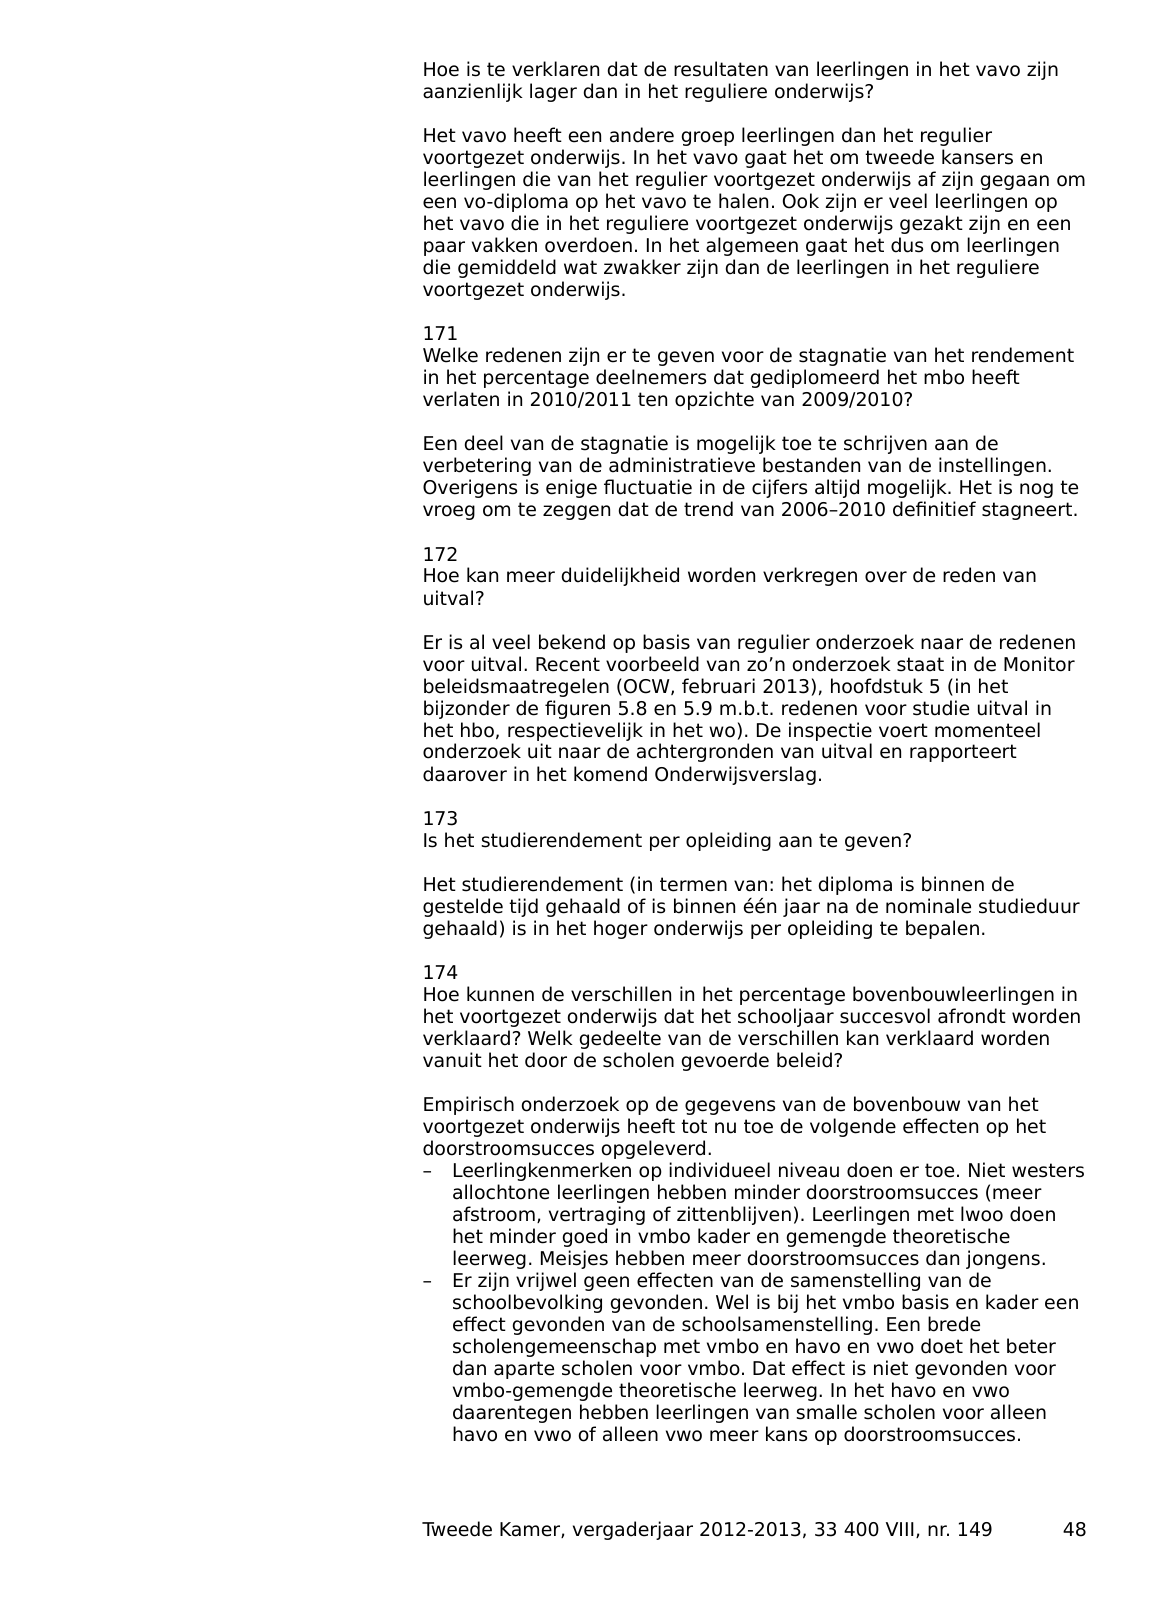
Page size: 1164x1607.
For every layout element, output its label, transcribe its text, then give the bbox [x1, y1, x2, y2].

text Is het studierendement per opleiding aan te geven? [422, 829, 1087, 852]
text Hoe kan meer duidelijkheid worden verkregen over de reden van uitval? [422, 565, 1087, 609]
text 171 [422, 323, 1087, 345]
text 172 [422, 543, 1087, 565]
text Empirisch onderzoek op de gegevens van de bovenbouw van het voortgezet onderwijs heeft tot nu toe de volgende effecten op het doorstroomsucces opgeleverd. [422, 1094, 1087, 1160]
text Er is al veel bekend op basis van regulier onderzoek naar de redenen voor uitval. Recent voorbeeld van zo’n onderzoek staat in de Monitor beleidsmaatregelen (OCW, februari 2013), hoofdstuk 5 (in het bijzonder de figuren 5.8 en 5.9 m.b.t. redenen voor studie uitval in het hbo, respectievelijk in het wo). De inspectie voert momenteel onderzoek uit naar de achtergronden van uitval en rapporteert daarover in het komend Onderwijsverslag. [422, 632, 1087, 785]
text Een deel van de stagnatie is mogelijk toe te schrijven aan de verbetering van de administratieve bestanden van de instellingen. Overigens is enige fluctuatie in de cijfers altijd mogelijk. Het is nog te vroeg om te zeggen dat de trend van 2006–2010 definitief stagneert. [422, 433, 1087, 521]
text 173 [422, 808, 1087, 829]
text Het studierendement (in termen van: het diploma is binnen de gestelde tijd gehaald of is binnen één jaar na de nominale studieduur gehaald) is in het hoger onderwijs per opleiding te bepalen. [422, 874, 1087, 940]
text – Er zijn vrijwel geen effecten van de samenstelling van de schoolbevolking gevonden. Wel is bij het vmbo basis en kader een effect gevonden van de schoolsamenstelling. Een brede scholengemeenschap met vmbo en havo en vwo doet het beter dan aparte scholen voor vmbo. Dat effect is niet gevonden voor vmbo-gemengde theoretische leerweg. In het havo en vwo daarentegen hebben leerlingen van smalle scholen voor alleen havo en vwo of alleen vwo meer kans op doorstroomsucces. [422, 1270, 1087, 1446]
text Hoe kunnen de verschillen in het percentage bovenbouwleerlingen in het voortgezet onderwijs dat het schooljaar succesvol afrondt worden verklaard? Welk gedeelte van de verschillen kan verklaard worden vanuit het door de scholen gevoerde beleid? [422, 984, 1087, 1072]
text – Leerlingkenmerken op individueel niveau doen er toe. Niet westers allochtone leerlingen hebben minder doorstroomsucces (meer afstroom, vertraging of zittenblijven). Leerlingen met lwoo doen het minder goed in vmbo kader en gemengde theoretische leerweg. Meisjes hebben meer doorstroomsucces dan jongens. [422, 1160, 1087, 1270]
text 174 [422, 962, 1087, 984]
text Welke redenen zijn er te geven voor de stagnatie van het rendement in het percentage deelnemers dat gediplomeerd het mbo heeft verlaten in 2010/2011 ten opzichte van 2009/2010? [422, 345, 1087, 411]
text Het vavo heeft een andere groep leerlingen dan het regulier voortgezet onderwijs. In het vavo gaat het om tweede kansers en leerlingen die van het regulier voortgezet onderwijs af zijn gegaan om een vo-diploma op het vavo te halen. Ook zijn er veel leerlingen op het vavo die in het reguliere voortgezet onderwijs gezakt zijn en een paar vakken overdoen. In het algemeen gaat het dus om leerlingen die gemiddeld wat zwakker zijn dan de leerlingen in het reguliere voortgezet onderwijs. [422, 125, 1087, 301]
text Hoe is te verklaren dat de resultaten van leerlingen in het vavo zijn aanzienlijk lager dan in het reguliere onderwijs? [422, 59, 1087, 103]
